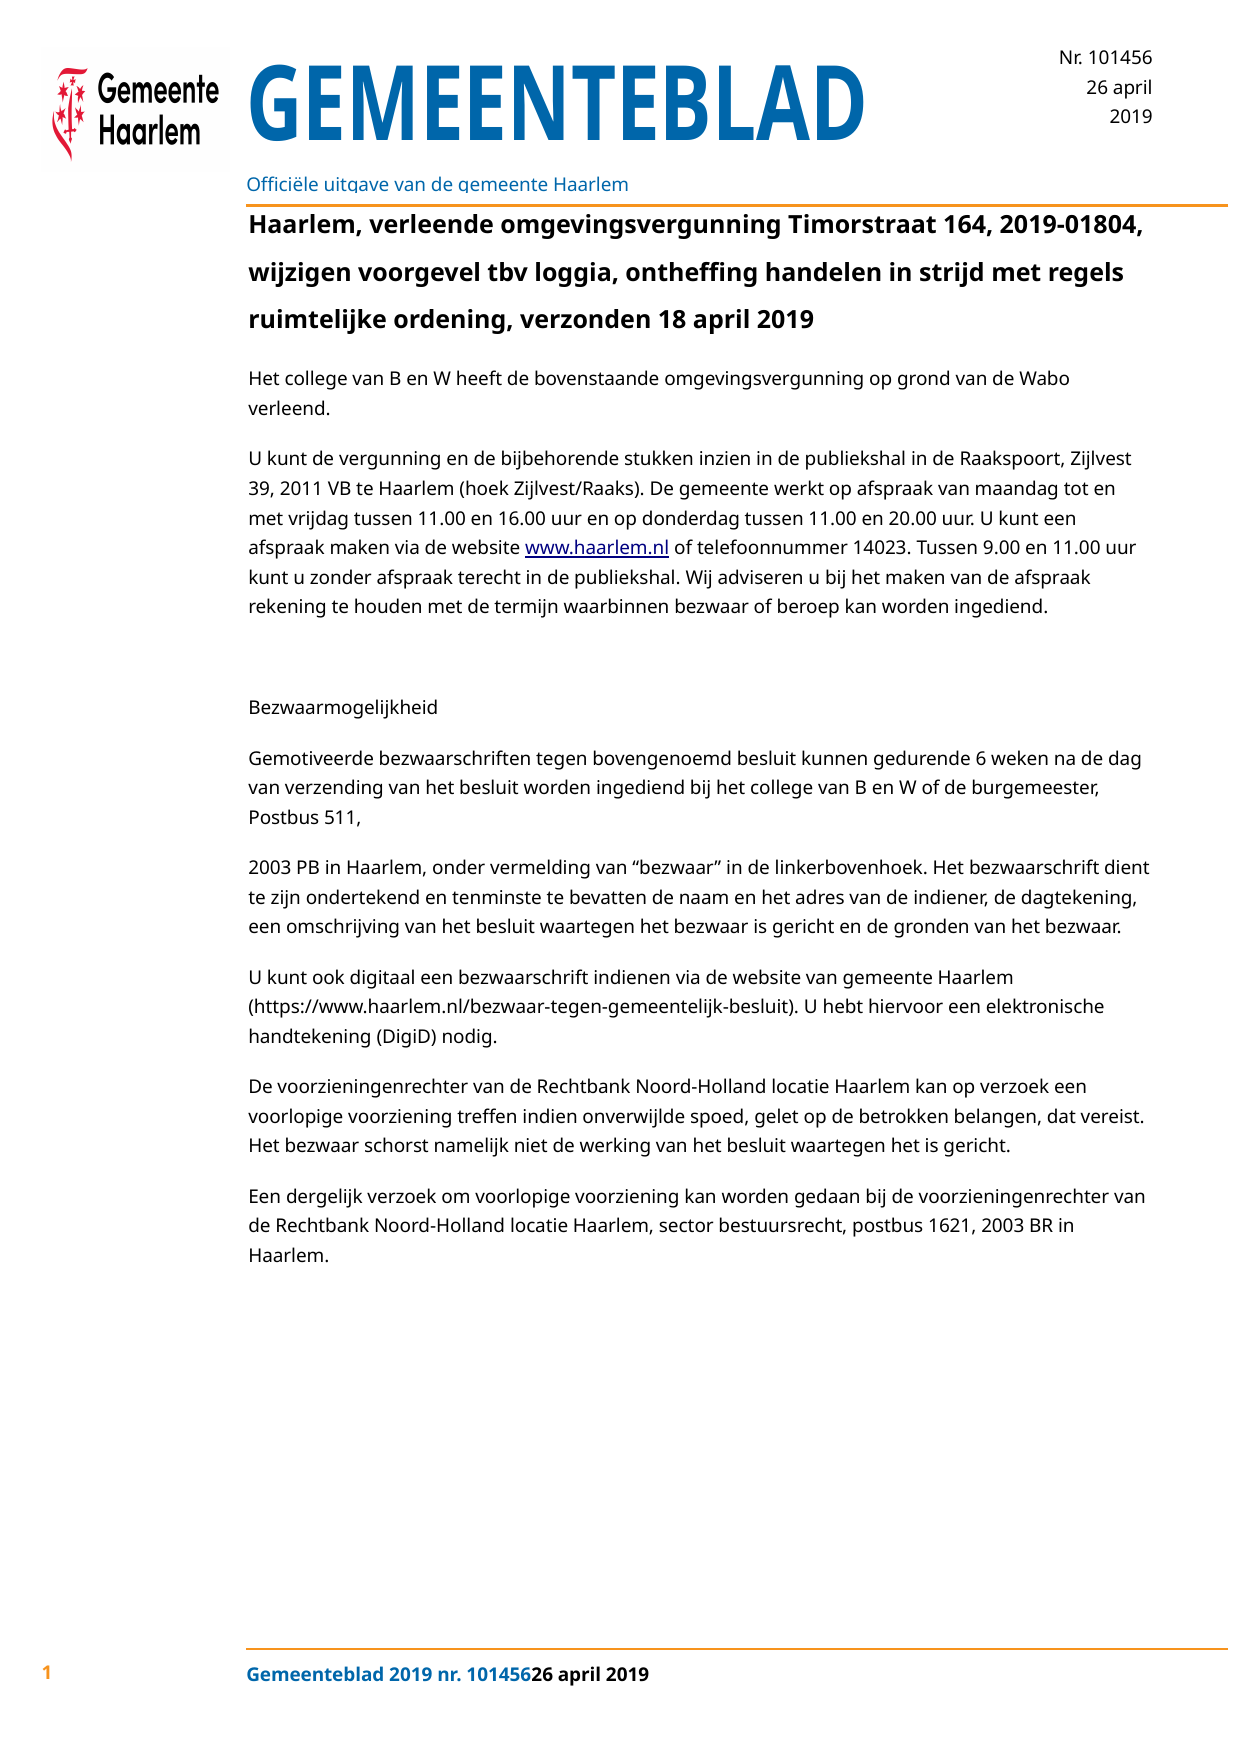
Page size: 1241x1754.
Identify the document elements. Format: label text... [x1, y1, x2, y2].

text Het college van B en W heeft de bovenstaande omgevingsvergunning op grond van de Wabo verleend. [248, 366, 1152, 421]
text Gemotiveerde bezwaarschriften tegen bovengenoemd besluit kunnen gedurende 6 weken na de dag van verzending van het besluit worden ingediend bij het college van B en W of de burgemeester, Postbus 511, [248, 745, 1152, 829]
text U kunt de vergunning en de bijbehorende stukken inzien in de publiekshal in de Raakspoort, Zijlvest 39, 2011 VB te Haarlem (hoek Zijlvest/Raaks). De gemeente werkt op afspraak van maandag tot en met vrijdag tussen 11.00 en 16.00 uur en op donderdag tussen 11.00 en 20.00 uur. U kunt een afspraak maken via de website www.haarlem.nl of telefoonnummer 14023. Tussen 9.00 en 11.00 uur kunt u zonder afspraak terecht in de publiekshal. Wij adviseren u bij het maken van de afspraak rekening te houden met de termijn waarbinnen bezwaar of beroep kan worden ingediend. [248, 446, 1152, 619]
picture [41, 47, 231, 172]
text Een dergelijk verzoek om voorlopige voorziening kan worden gedaan bij de voorzieningenrechter van de Rechtbank Noord-Holland locatie Haarlem, sector bestuursrecht, postbus 1621, 2003 BR in Haarlem. [248, 1183, 1152, 1268]
text 2003 PB in Haarlem, onder vermelding van “bezwaar” in de linkerbovenhoek. Het bezwaarschrift dient te zijn ondertekend en tenminste te bevatten de naam en het adres van de indiener, de dagtekening, een omschrijving van het besluit waartegen het bezwaar is gericht en de gronden van het bezwaar. [248, 854, 1152, 939]
text Bezwaarmogelijkheid [248, 694, 1152, 720]
text U kunt ook digitaal een bezwaarschrift indienen via de website van gemeente Haarlem (https://www.haarlem.nl/bezwaar-tegen-gemeentelijk-besluit). U hebt hiervoor een elektronische handtekening (DigiD) nodig. [248, 964, 1152, 1049]
text Haarlem, verleende omgevingsvergunning Timorstraat 164, 2019-01804, wijzigen voorgevel tbv loggia, ontheffing handelen in strijd met regels ruimtelijke ordening, verzonden 18 april 2019 [248, 207, 1152, 336]
text De voorzieningenrechter van de Rechtbank Noord-Holland locatie Haarlem kan op verzoek een voorlopige voorziening treffen indien onverwijlde spoed, gelet op de betrokken belangen, dat vereist. Het bezwaar schorst namelijk niet de werking van het besluit waartegen het is gericht. [248, 1073, 1152, 1158]
